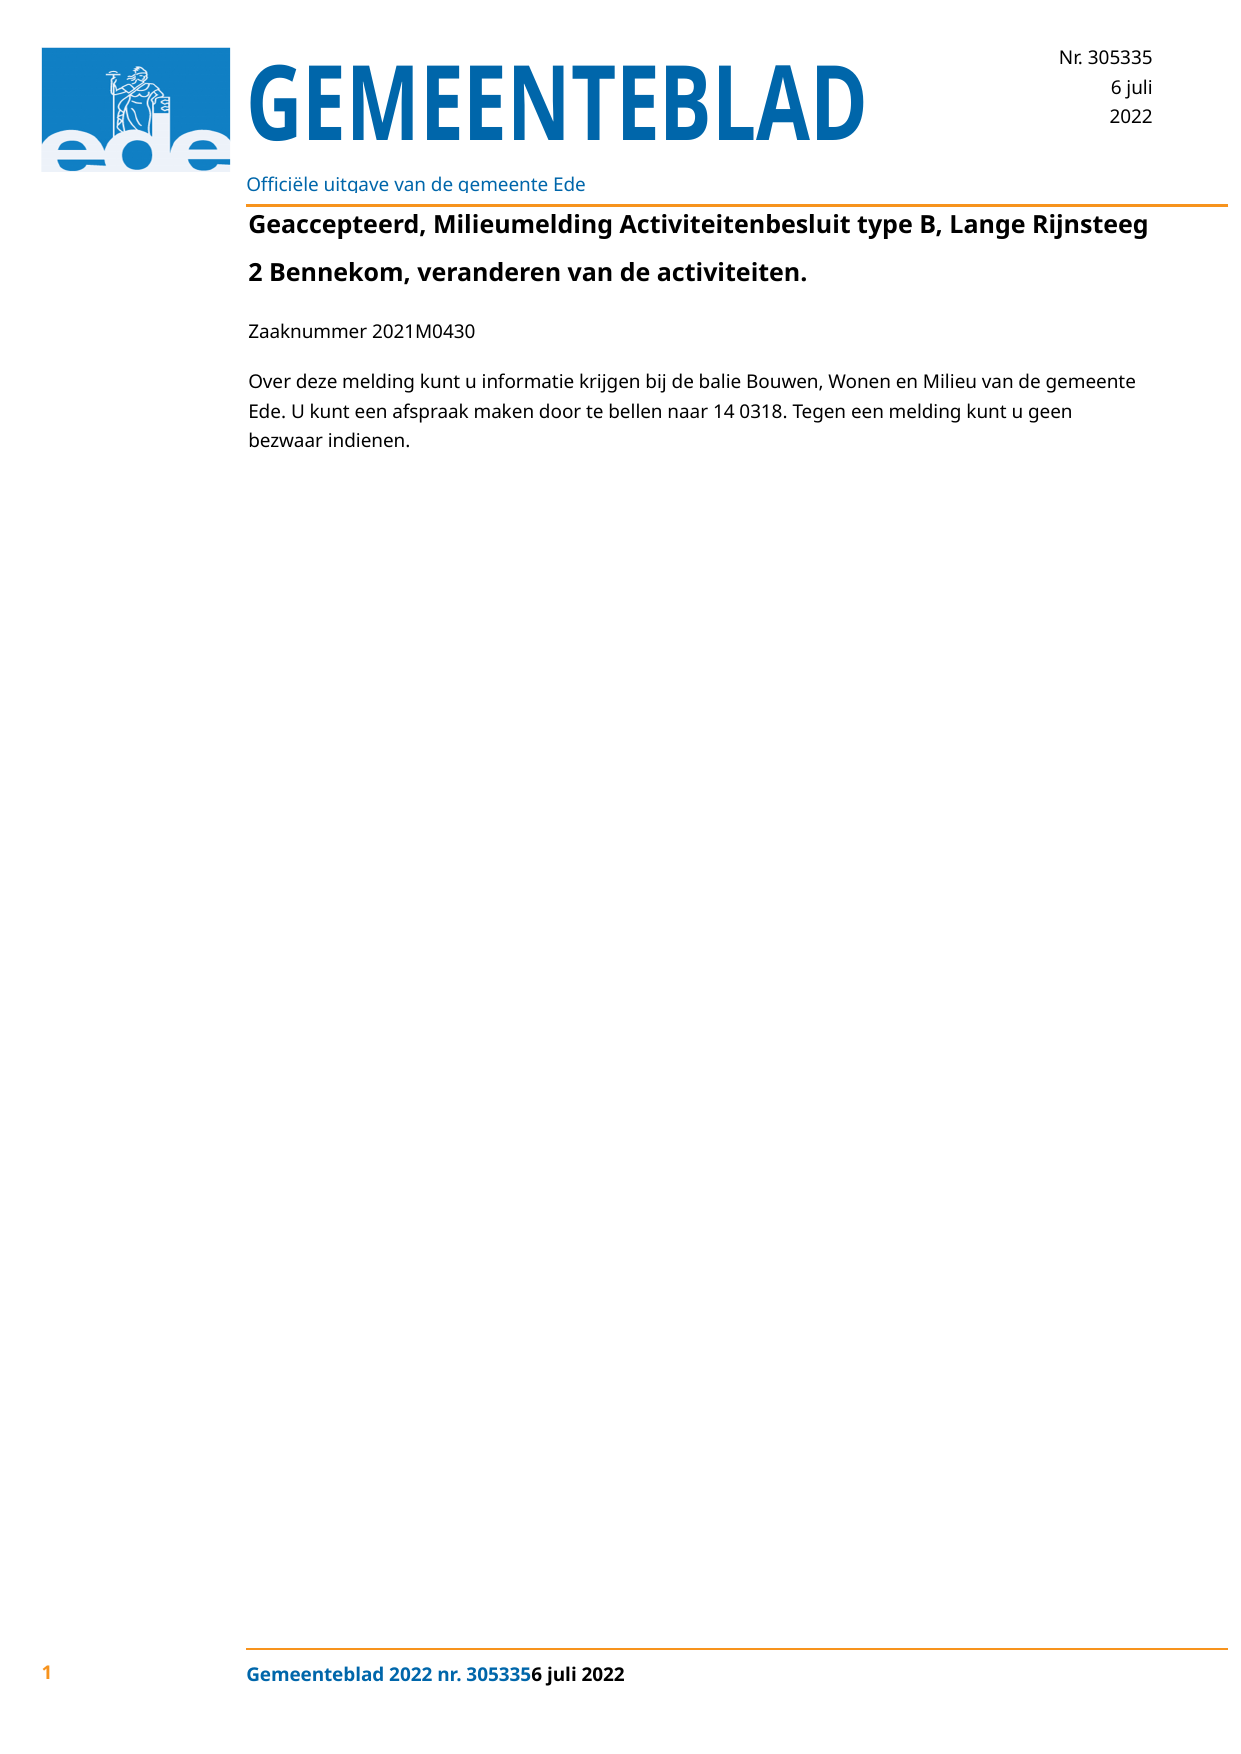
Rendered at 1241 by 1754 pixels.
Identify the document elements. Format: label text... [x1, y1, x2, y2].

picture [41, 47, 231, 172]
text Geaccepteerd, Milieumelding Activiteitenbesluit type B, Lange Rijnsteeg 2 Bennekom, veranderen van de activiteiten. [248, 207, 1152, 288]
text Over deze melding kunt u informatie krijgen bij de balie Bouwen, Wonen en Milieu van de gemeente Ede. U kunt een afspraak maken door te bellen naar 14 0318. Tegen een melding kunt u geen bezwaar indienen. [248, 368, 1152, 453]
text Zaaknummer 2021M0430 [248, 318, 1152, 344]
